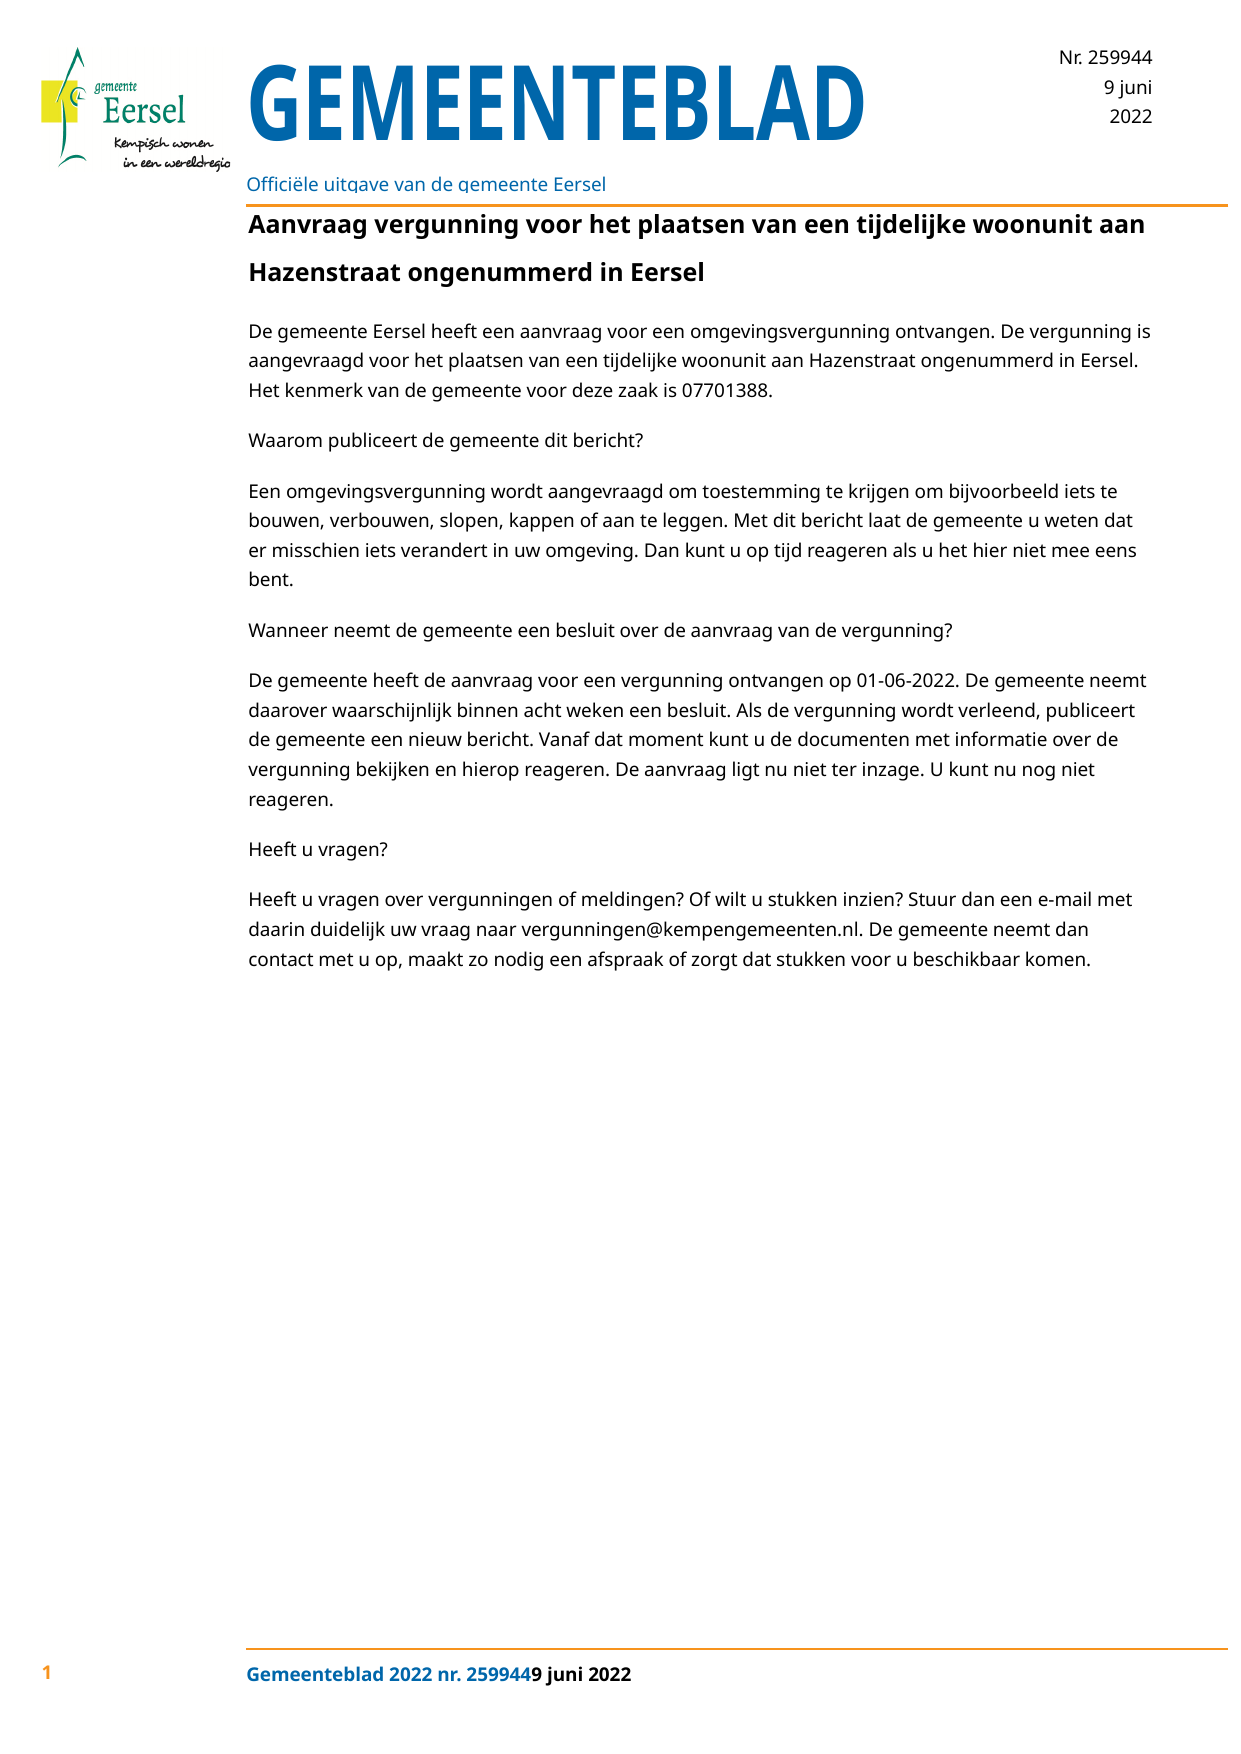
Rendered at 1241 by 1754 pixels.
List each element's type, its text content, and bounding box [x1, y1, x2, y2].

text Aanvraag vergunning voor het plaatsen van een tijdelijke woonunit aan Hazenstraat ongenummerd in Eersel [248, 207, 1152, 288]
text De gemeente Eersel heeft een aanvraag voor een omgevingsvergunning ontvangen. De vergunning is aangevraagd voor het plaatsen van een tijdelijke woonunit aan Hazenstraat ongenummerd in Eersel. Het kenmerk van de gemeente voor deze zaak is 07701388. [248, 318, 1152, 403]
text Waarom publiceert de gemeente dit bericht? [248, 427, 1152, 453]
text De gemeente heeft de aanvraag voor een vergunning ontvangen op 01-06-2022. De gemeente neemt daarover waarschijnlijk binnen acht weken een besluit. Als de vergunning wordt verleend, publiceert de gemeente een nieuw bericht. Vanaf dat moment kunt u de documenten met informatie over de vergunning bekijken en hierop reageren. De aanvraag ligt nu niet ter inzage. U kunt nu nog niet reageren. [248, 667, 1152, 812]
text Wanneer neemt de gemeente een besluit over de aanvraag van de vergunning? [248, 617, 1152, 643]
picture [41, 47, 231, 172]
text Een omgevingsvergunning wordt aangevraagd om toestemming te krijgen om bijvoorbeeld iets te bouwen, verbouwen, slopen, kappen of aan te leggen. Met dit bericht laat de gemeente u weten dat er misschien iets verandert in uw omgeving. Dan kunt u op tijd reageren als u het hier niet mee eens bent. [248, 478, 1152, 592]
text Heeft u vragen over vergunningen of meldingen? Of wilt u stukken inzien? Stuur dan een e-mail met daarin duidelijk uw vraag naar vergunningen@kempengemeenten.nl. De gemeente neemt dan contact met u op, maakt zo nodig een afspraak of zorgt dat stukken voor u beschikbaar komen. [248, 887, 1152, 972]
text Heeft u vragen? [248, 836, 1152, 862]
